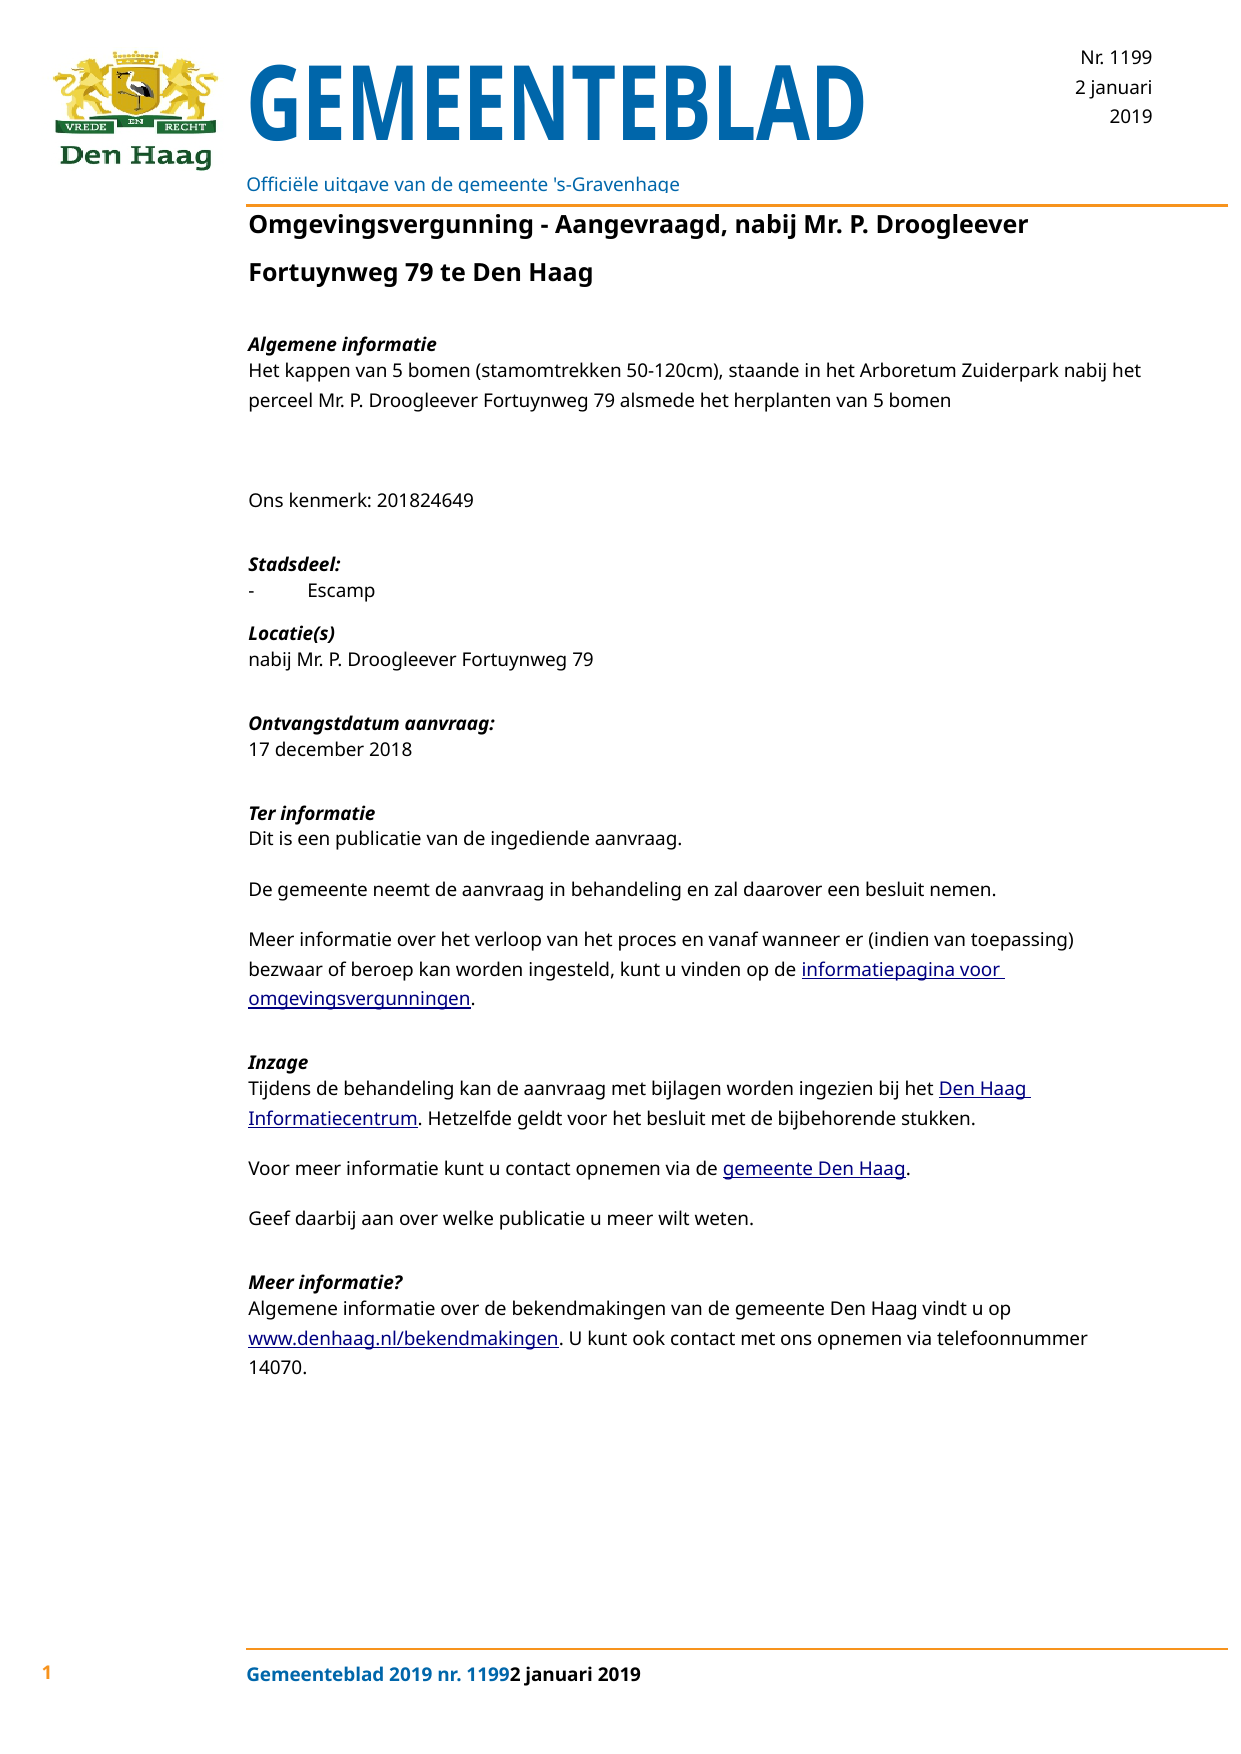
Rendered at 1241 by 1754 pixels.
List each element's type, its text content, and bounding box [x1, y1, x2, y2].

text nabij Mr. P. Droogleever Fortuynweg 79 [248, 646, 1152, 672]
text Meer informatie over het verloop van het proces en vanaf wanneer er (indien van toepassing) bezwaar of beroep kan worden ingesteld, kunt u vinden op de informatiepagina voor omgevingsvergunningen. [248, 926, 1152, 1011]
text Omgevingsvergunning - Aangevraagd, nabij Mr. P. Droogleever Fortuynweg 79 te Den Haag [248, 207, 1152, 288]
text Ons kenmerk: 201824649 [248, 488, 1152, 513]
picture [41, 47, 231, 172]
text Dit is een publicatie van de ingediende aanvraag. [248, 826, 1152, 851]
text Stadsdeel: [248, 552, 1152, 577]
text 17 december 2018 [248, 736, 1152, 762]
text Ontvangstdatum aanvraag: [248, 710, 1152, 736]
list Escamp [248, 577, 1152, 603]
text Geef daarbij aan over welke publicatie u meer wilt weten. [248, 1206, 1152, 1231]
text Inzage [248, 1049, 1152, 1075]
text Algemene informatie [248, 331, 1152, 357]
text Ter informatie [248, 800, 1152, 826]
text De gemeente neemt de aanvraag in behandeling en zal daarover een besluit nemen. [248, 876, 1152, 902]
text Tijdens de behandeling kan de aanvraag met bijlagen worden ingezien bij het Den Haag Informatiecentrum. Hetzelfde geldt voor het besluit met de bijbehorende stukken. [248, 1075, 1152, 1131]
text Meer informatie? [248, 1269, 1152, 1295]
text Voor meer informatie kunt u contact opnemen via de gemeente Den Haag. [248, 1155, 1152, 1181]
text Het kappen van 5 bomen (stamomtrekken 50-120cm), staande in het Arboretum Zuiderpark nabij het perceel Mr. P. Droogleever Fortuynweg 79 alsmede het herplanten van 5 bomen [248, 357, 1152, 412]
text Locatie(s) [248, 620, 1152, 646]
text Algemene informatie over de bekendmakingen van de gemeente Den Haag vindt u op www.denhaag.nl/bekendmakingen. U kunt ook contact met ons opnemen via telefoonnummer 14070. [248, 1295, 1152, 1380]
